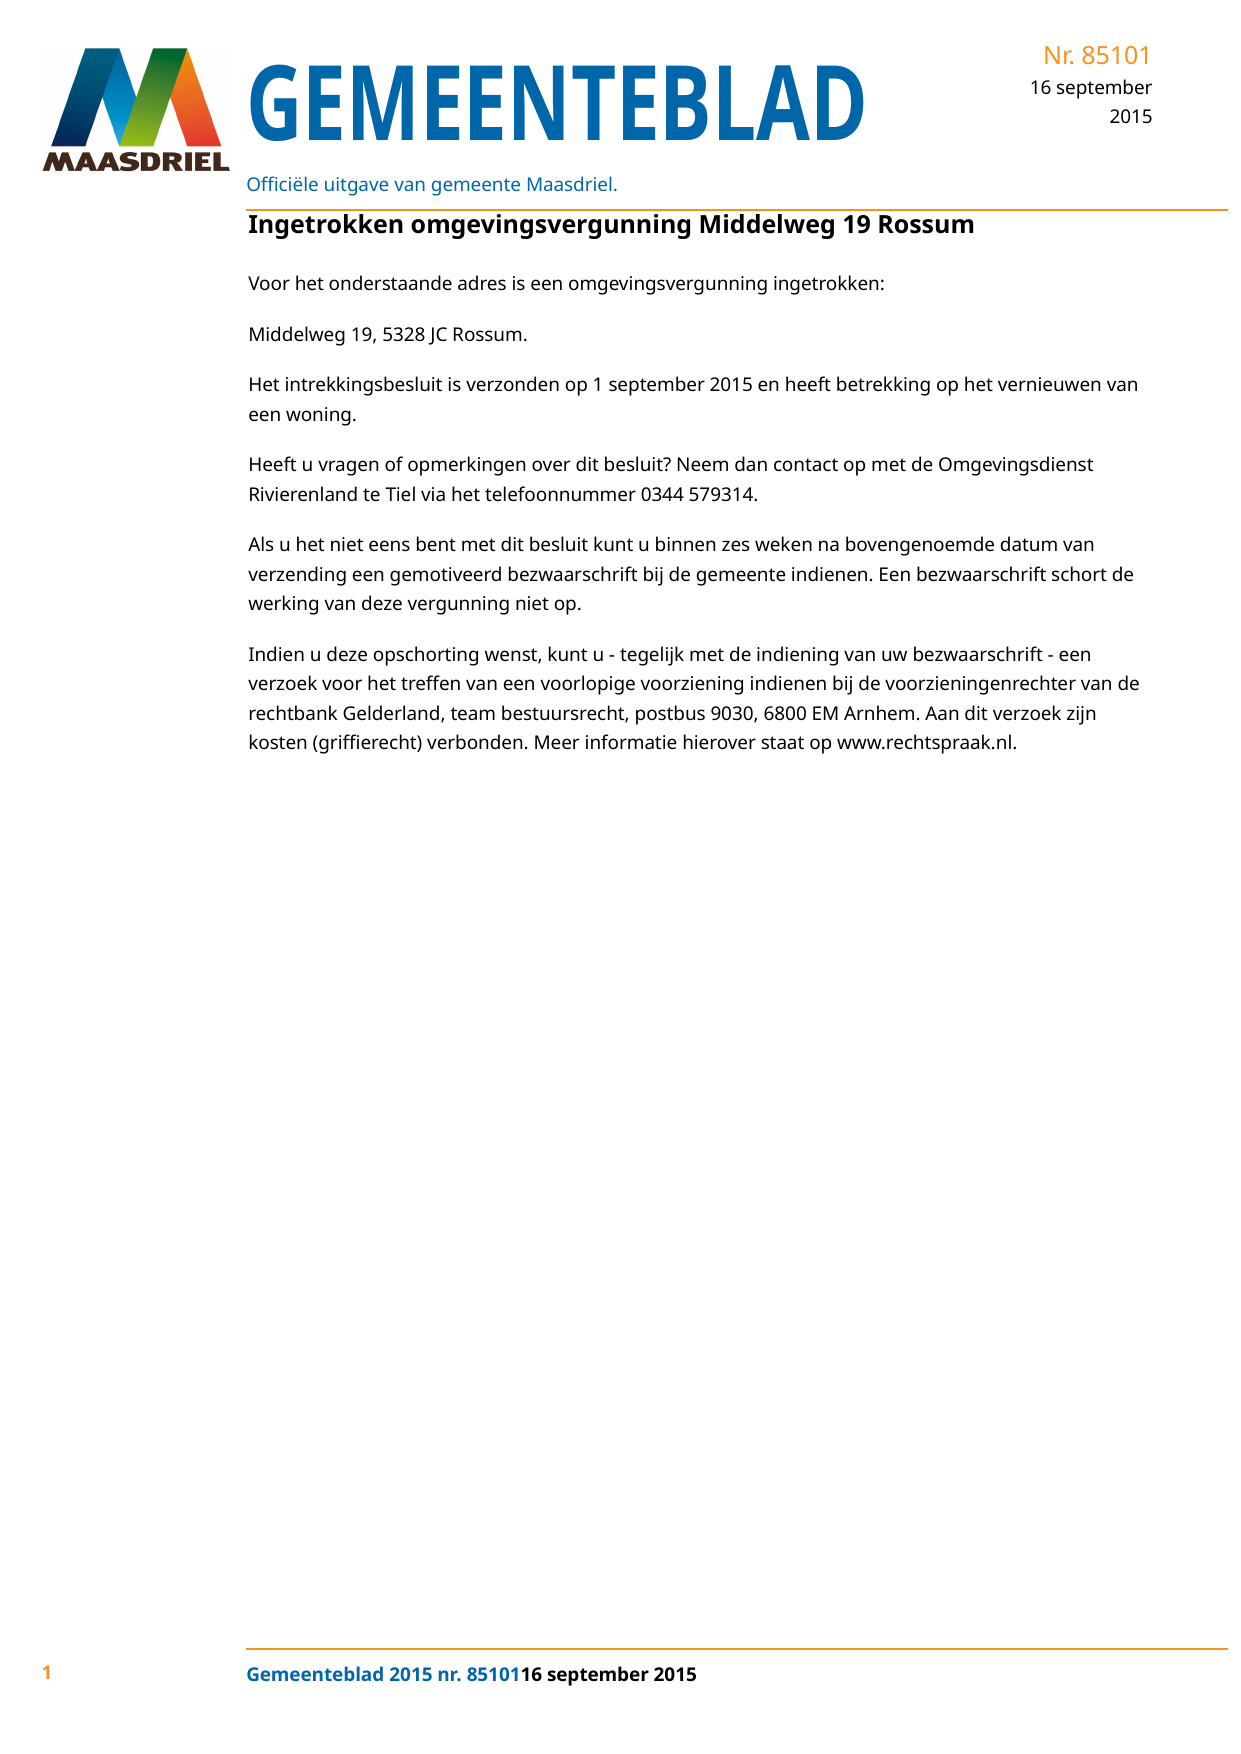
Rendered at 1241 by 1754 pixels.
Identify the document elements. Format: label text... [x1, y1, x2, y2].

text Voor het onderstaande adres is een omgevingsvergunning ingetrokken: [248, 270, 1152, 296]
text Ingetrokken omgevingsvergunning Middelweg 19 Rossum [248, 211, 1152, 241]
text Heeft u vragen of opmerkingen over dit besluit? Neem dan contact op met de Omgevingsdienst Rivierenland te Tiel via het telefoonnummer 0344 579314. [248, 451, 1152, 506]
text Middelweg 19, 5328 JC Rossum. [248, 321, 1152, 346]
text Indien u deze opschorting wenst, kunt u - tegelijk met de indiening van uw bezwaarschrift - een verzoek voor het treffen van een voorlopige voorziening indienen bij de voorzieningenrechter van de rechtbank Gelderland, team bestuursrecht, postbus 9030, 6800 EM Arnhem. Aan dit verzoek zijn kosten (griffierecht) verbonden. Meer informatie hierover staat op www.rechtspraak.nl. [248, 641, 1152, 755]
text Het intrekkingsbesluit is verzonden op 1 september 2015 en heeft betrekking op het vernieuwen van een woning. [248, 371, 1152, 426]
picture [41, 47, 231, 172]
text Als u het niet eens bent met dit besluit kunt u binnen zes weken na bovengenoemde datum van verzending een gemotiveerd bezwaarschrift bij de gemeente indienen. Een bezwaarschrift schort de werking van deze vergunning niet op. [248, 531, 1152, 616]
